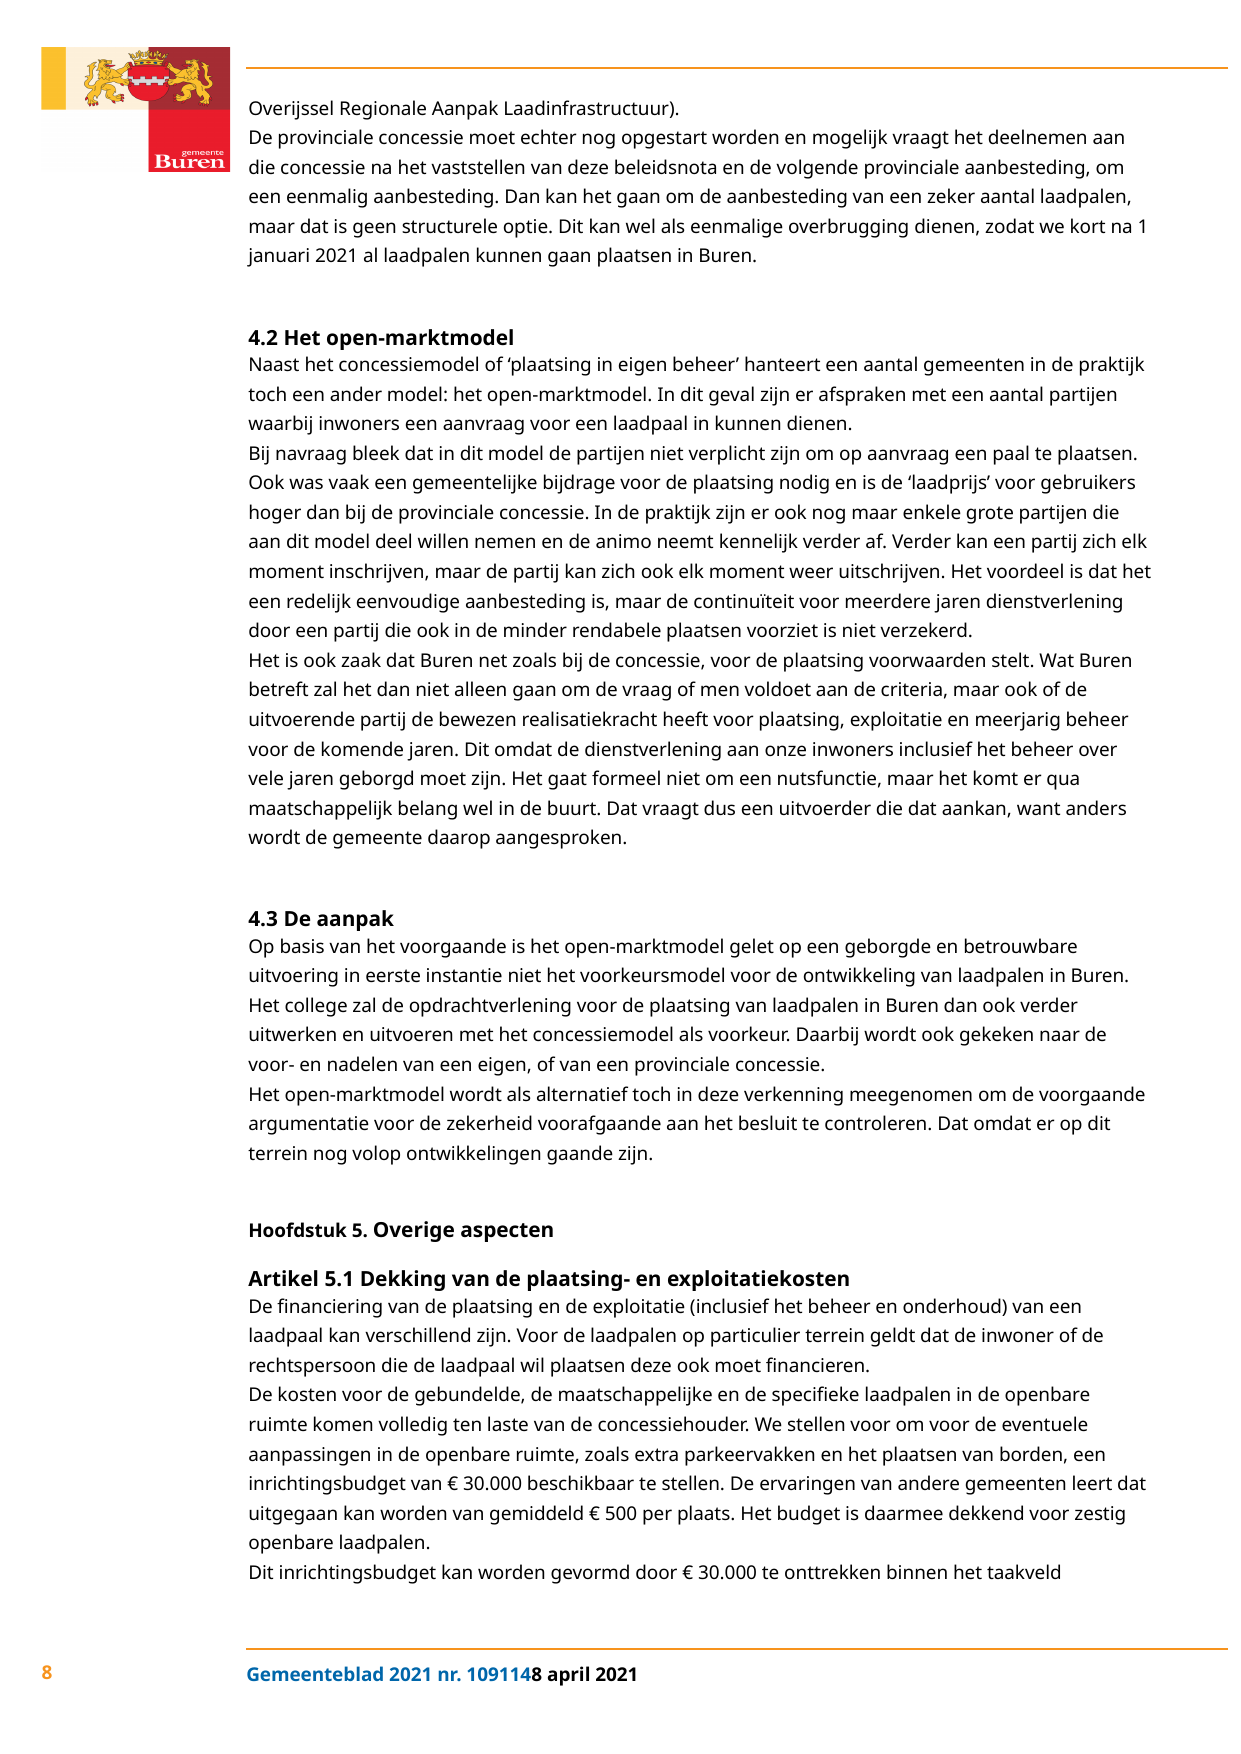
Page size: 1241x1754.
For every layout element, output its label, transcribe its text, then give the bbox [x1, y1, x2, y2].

text Bij navraag bleek dat in dit model de partijen niet verplicht zijn om op aanvraag een paal te plaatsen. Ook was vaak een gemeentelijke bijdrage voor de plaatsing nodig en is de ‘laadprijs’ voor gebruikers hoger dan bij de provinciale concessie. In de praktijk zijn er ook nog maar enkele grote partijen die aan dit model deel willen nemen en de animo neemt kennelijk verder af. Verder kan een partij zich elk moment inschrijven, maar de partij kan zich ook elk moment weer uitschrijven. Het voordeel is dat het een redelijk eenvoudige aanbesteding is, maar de continuïteit voor meerdere jaren dienstverlening door een partij die ook in de minder rendabele plaatsen voorziet is niet verzekerd. [248, 440, 1152, 643]
text De financiering van de plaatsing en de exploitatie (inclusief het beheer en onderhoud) van een laadpaal kan verschillend zijn. Voor de laadpalen op particulier terrein geldt dat de inwoner of de rechtspersoon die de laadpaal wil plaatsen deze ook moet financieren. [248, 1293, 1152, 1378]
text 4.3 De aanpak [248, 904, 1152, 933]
text Artikel 5.1 Dekking van de plaatsing- en exploitatiekosten [248, 1264, 1152, 1293]
text De provinciale concessie moet echter nog opgestart worden en mogelijk vraagt het deelnemen aan die concessie na het vaststellen van deze beleidsnota en de volgende provinciale aanbesteding, om een eenmalig aanbesteding. Dan kan het gaan om de aanbesteding van een zeker aantal laadpalen, maar dat is geen structurele optie. Dit kan wel als eenmalige overbrugging dienen, zodat we kort na 1 januari 2021 al laadpalen kunnen gaan plaatsen in Buren. [248, 124, 1152, 268]
text Overijssel Regionale Aanpak Laadinfrastructuur). [248, 95, 1152, 121]
text Op basis van het voorgaande is het open-marktmodel gelet op een geborgde en betrouwbare uitvoering in eerste instantie niet het voorkeursmodel voor de ontwikkeling van laadpalen in Buren. Het college zal de opdrachtverlening voor de plaatsing van laadpalen in Buren dan ook verder uitwerken en uitvoeren met het concessiemodel als voorkeur. Daarbij wordt ook gekeken naar de voor- en nadelen van een eigen, of van een provinciale concessie. [248, 933, 1152, 1077]
text Naast het concessiemodel of ‘plaatsing in eigen beheer’ hanteert een aantal gemeenten in de praktijk toch een ander model: het open-marktmodel. In dit geval zijn er afspraken met een aantal partijen waarbij inwoners een aanvraag voor een laadpaal in kunnen dienen. [248, 351, 1152, 436]
text 4.2 Het open-marktmodel [248, 323, 1152, 351]
text Hoofdstuk 5. Overige aspecten [248, 1215, 1152, 1244]
picture [41, 47, 231, 172]
text Dit inrichtingsbudget kan worden gevormd door € 30.000 te onttrekken binnen het taakveld [248, 1559, 1152, 1585]
text Het is ook zaak dat Buren net zoals bij de concessie, voor de plaatsing voorwaarden stelt. Wat Buren betreft zal het dan niet alleen gaan om de vraag of men voldoet aan de criteria, maar ook of de uitvoerende partij de bewezen realisatiekracht heeft voor plaatsing, exploitatie en meerjarig beheer voor de komende jaren. Dit omdat de dienstverlening aan onze inwoners inclusief het beheer over vele jaren geborgd moet zijn. Het gaat formeel niet om een nutsfunctie, maar het komt er qua maatschappelijk belang wel in de buurt. Dat vraagt dus een uitvoerder die dat aankan, want anders wordt de gemeente daarop aangesproken. [248, 647, 1152, 850]
text Het open-marktmodel wordt als alternatief toch in deze verkenning meegenomen om de voorgaande argumentatie voor de zekerheid voorafgaande aan het besluit te controleren. Dat omdat er op dit terrein nog volop ontwikkelingen gaande zijn. [248, 1081, 1152, 1166]
text De kosten voor de gebundelde, de maatschappelijke en de specifieke laadpalen in de openbare ruimte komen volledig ten laste van de concessiehouder. We stellen voor om voor de eventuele aanpassingen in de openbare ruimte, zoals extra parkeervakken en het plaatsen van borden, een inrichtingsbudget van € 30.000 beschikbaar te stellen. De ervaringen van andere gemeenten leert dat uitgegaan kan worden van gemiddeld € 500 per plaats. Het budget is daarmee dekkend voor zestig openbare laadpalen. [248, 1382, 1152, 1555]
